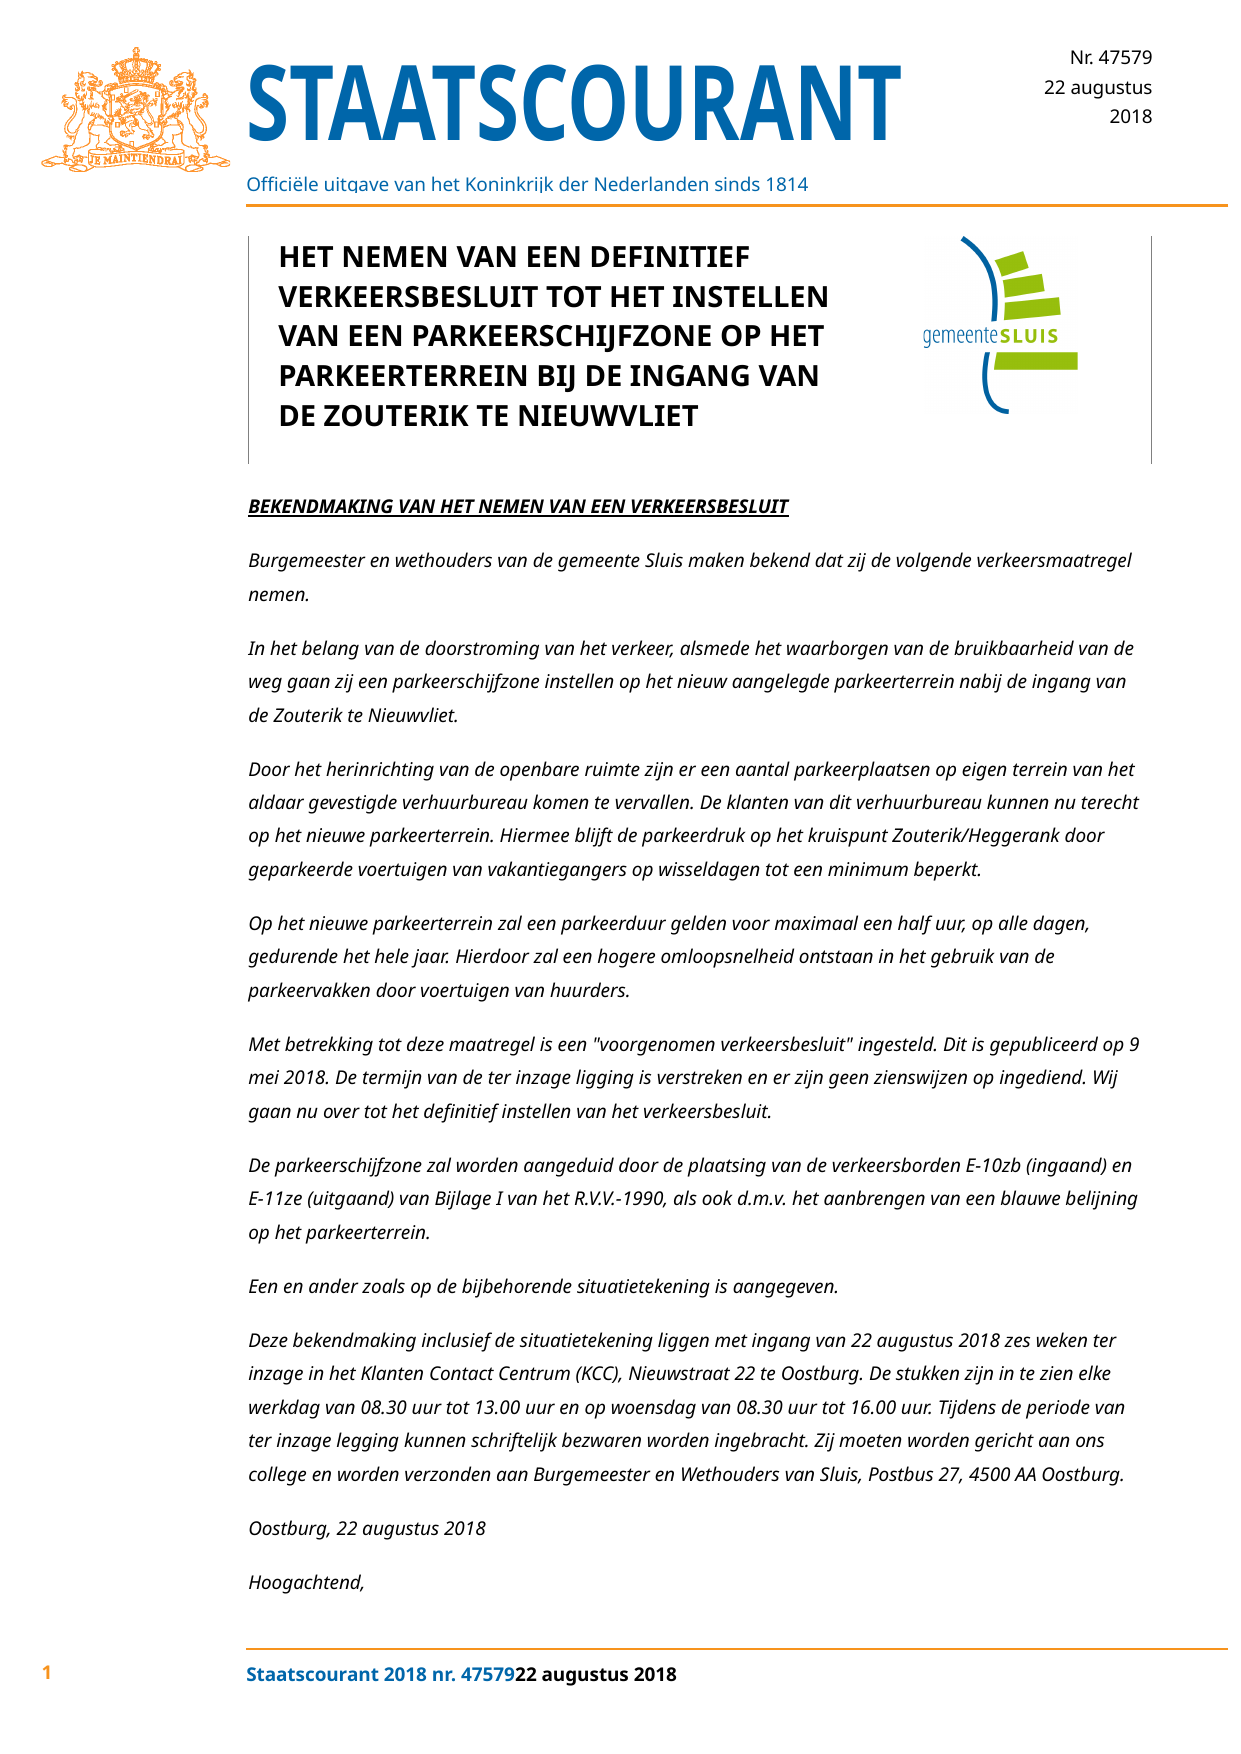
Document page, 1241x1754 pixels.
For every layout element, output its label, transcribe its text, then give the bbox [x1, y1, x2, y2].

text In het belang van de doorstroming van het verkeer, alsmede het waarborgen van de bruikbaarheid van de weg gaan zij een parkeerschijfzone instellen op het nieuw aangelegde parkeerterrein nabij de ingang van de Zouterik te Nieuwvliet. [248, 635, 1152, 727]
text Door het herinrichting van de openbare ruimte zijn er een aantal parkeerplaatsen op eigen terrein van het aldaar gevestigde verhuurbureau komen te vervallen. De klanten van dit verhuurbureau kunnen nu terecht op het nieuwe parkeerterrein. Hiermee blijft de parkeerdruk op het kruispunt Zouterik/Heggerank door geparkeerde voertuigen van vakantiegangers op wisseldagen tot een minimum beperkt. [248, 756, 1152, 882]
table_header [1078, 236, 1151, 413]
text Burgemeester en wethouders van de gemeente Sluis maken bekend dat zij de volgende verkeersmaatregel nemen. [248, 547, 1152, 607]
text Oostburg, 22 augustus 2018 [248, 1515, 1152, 1541]
text Op het nieuwe parkeerterrein zal een parkeerduur gelden voor maximaal een half uur, op alle dagen, gedurende het hele jaar. Hierdoor zal een hogere omloopsnelheid ontstaan in het gebruik van de parkeervakken door voertuigen van huurders. [248, 910, 1152, 1003]
table_header [850, 236, 923, 413]
table_header [850, 414, 1151, 464]
text Deze bekendmaking inclusief de situatietekening liggen met ingang van 22 augustus 2018 zes weken ter inzage in het Klanten Contact Centrum (KCC), Nieuwstraat 22 te Oostburg. De stukken zijn in te zien elke werkdag van 08.30 uur tot 13.00 uur en op woensdag van 08.30 uur tot 16.00 uur. Tijdens de periode van ter inzage legging kunnen schriftelijk bezwaren worden ingebracht. Zij moeten worden gericht aan ons college en worden verzonden aan Burgemeester en Wethouders van Sluis, Postbus 27, 4500 AA Oostburg. [248, 1327, 1152, 1487]
table_header HET NEMEN VAN EEN DEFINITIEF VERKEERSBESLUIT TOT HET INSTELLEN VAN EEN PARKEERSCHIJFZONE OP HET PARKEERTERREIN BIJ DE INGANG VAN DE ZOUTERIK TE NIEUWVLIET [249, 236, 850, 464]
text Met betrekking tot deze maatregel is een "voorgenomen verkeersbesluit" ingesteld. Dit is gepubliceerd op 9 mei 2018. De termijn van de ter inzage ligging is verstreken en er zijn geen zienswijzen op ingediend. Wij gaan nu over tot het definitief instellen van het verkeersbesluit. [248, 1031, 1152, 1124]
text Hoogachtend, [248, 1569, 1152, 1595]
text Een en ander zoals op de bijbehorende situatietekening is aangegeven. [248, 1273, 1152, 1299]
text BEKENDMAKING VAN HET NEMEN VAN EEN VERKEERSBESLUIT [248, 493, 1152, 519]
text De parkeerschijfzone zal worden aangeduid door de plaatsing van de verkeersborden E-10zb (ingaand) en E-11ze (uitgaand) van Bijlage I van het R.V.V.-1990, als ook d.m.v. het aanbrengen van een blauwe belijning op het parkeerterrein. [248, 1152, 1152, 1245]
picture [41, 47, 231, 172]
picture [923, 236, 1078, 414]
